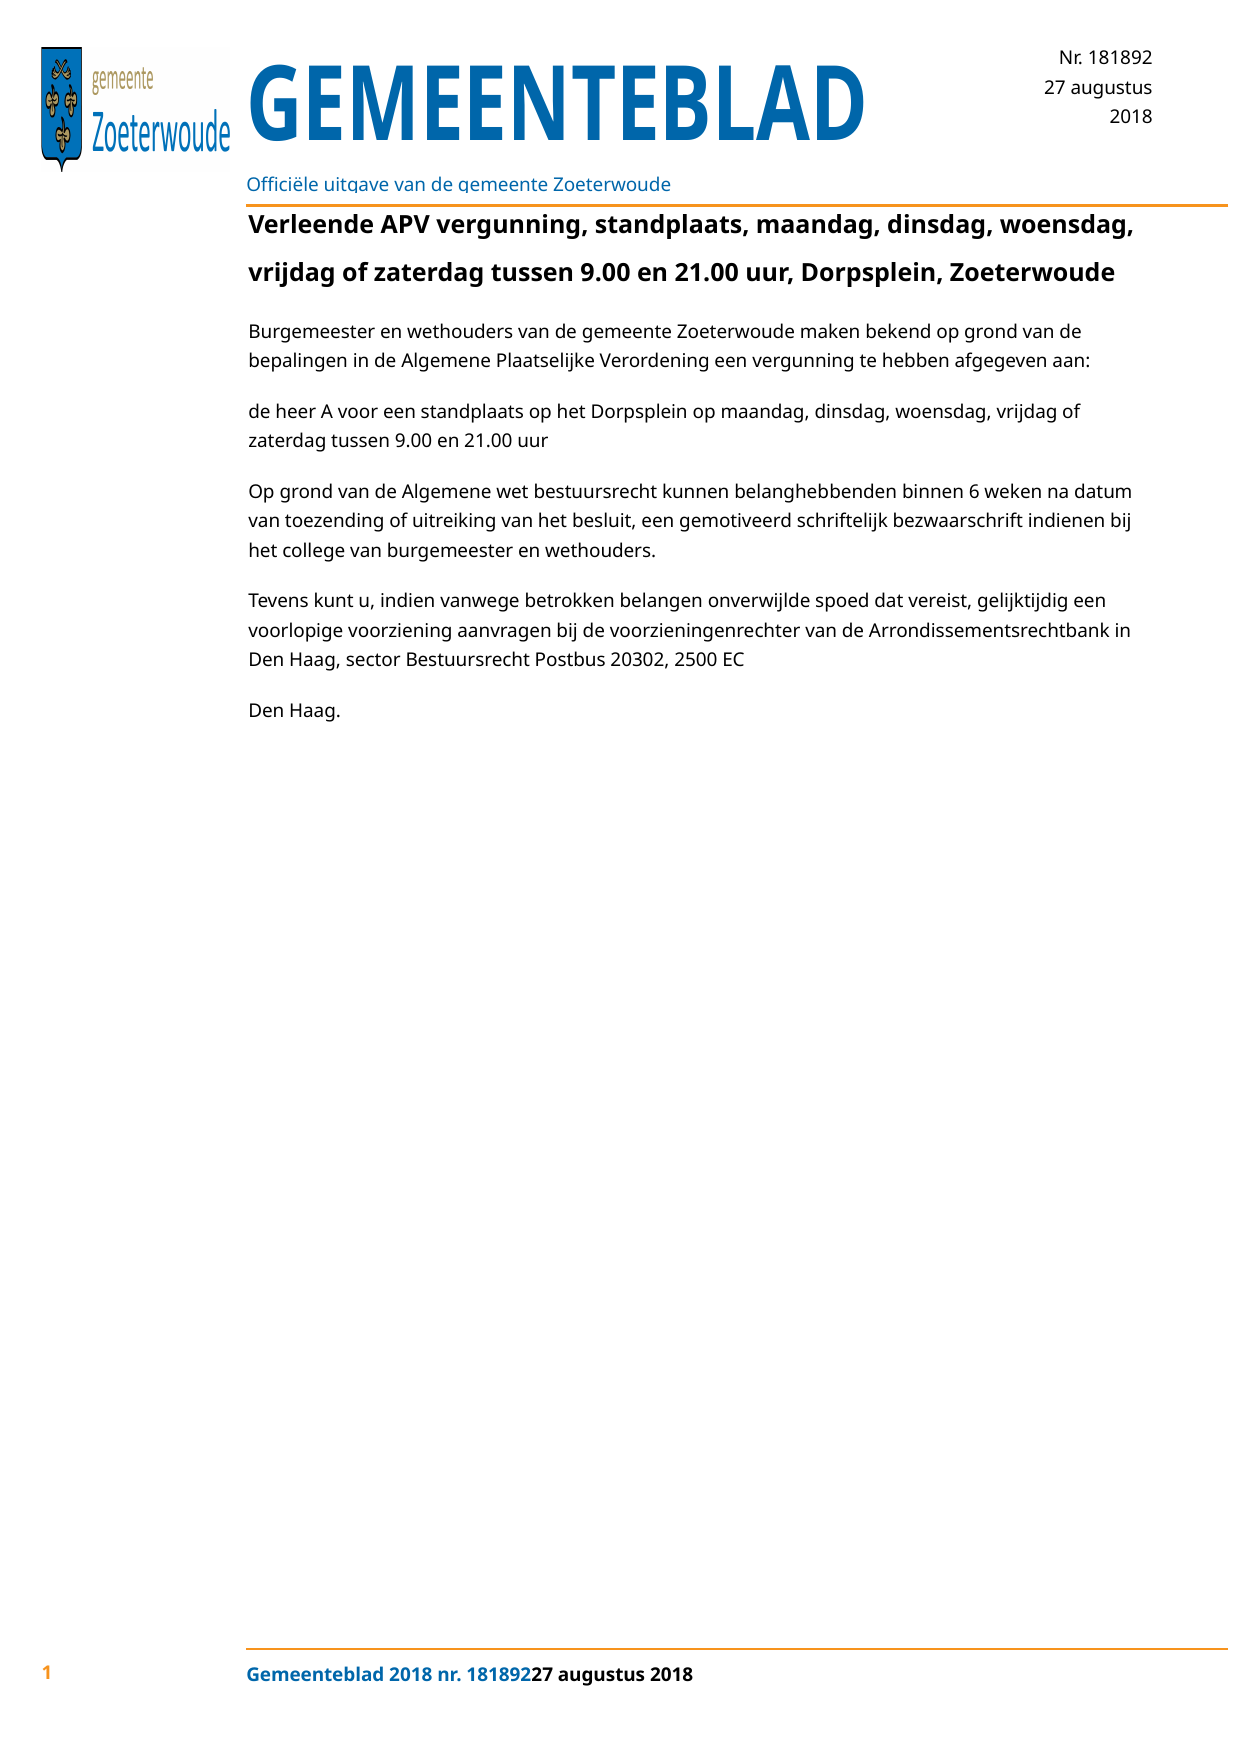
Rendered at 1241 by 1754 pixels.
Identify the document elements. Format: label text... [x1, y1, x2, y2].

text de heer A voor een standplaats op het Dorpsplein op maandag, dinsdag, woensdag, vrijdag of zaterdag tussen 9.00 en 21.00 uur [248, 398, 1152, 453]
text Tevens kunt u, indien vanwege betrokken belangen onverwijlde spoed dat vereist, gelijktijdig een voorlopige voorziening aanvragen bij de voorzieningenrechter van de Arrondissementsrechtbank in Den Haag, sector Bestuursrecht Postbus 20302, 2500 EC [248, 587, 1152, 672]
text Op grond van de Algemene wet bestuursrecht kunnen belangheb­benden binnen 6 weken na datum van toezending of uitreiking van het besluit, een gemotiveerd schriftelijk bezwaarschrift indienen bij het colle­ge van burge­meester en wethouders. [248, 478, 1152, 563]
text Verleende APV vergunning, standplaats, maandag, dinsdag, woensdag, vrijdag of zaterdag tussen 9.00 en 21.00 uur, Dorpsplein, Zoeterwoude [248, 207, 1152, 288]
text Burgemeester en wethouders van de gemeente Zoeterwoude maken bekend op grond van de bepalingen in de Algemene Plaatselijke Verordening een vergunning te hebben afgegeven aan: [248, 318, 1152, 373]
picture [41, 47, 231, 172]
text Den Haag. [248, 697, 1152, 723]
